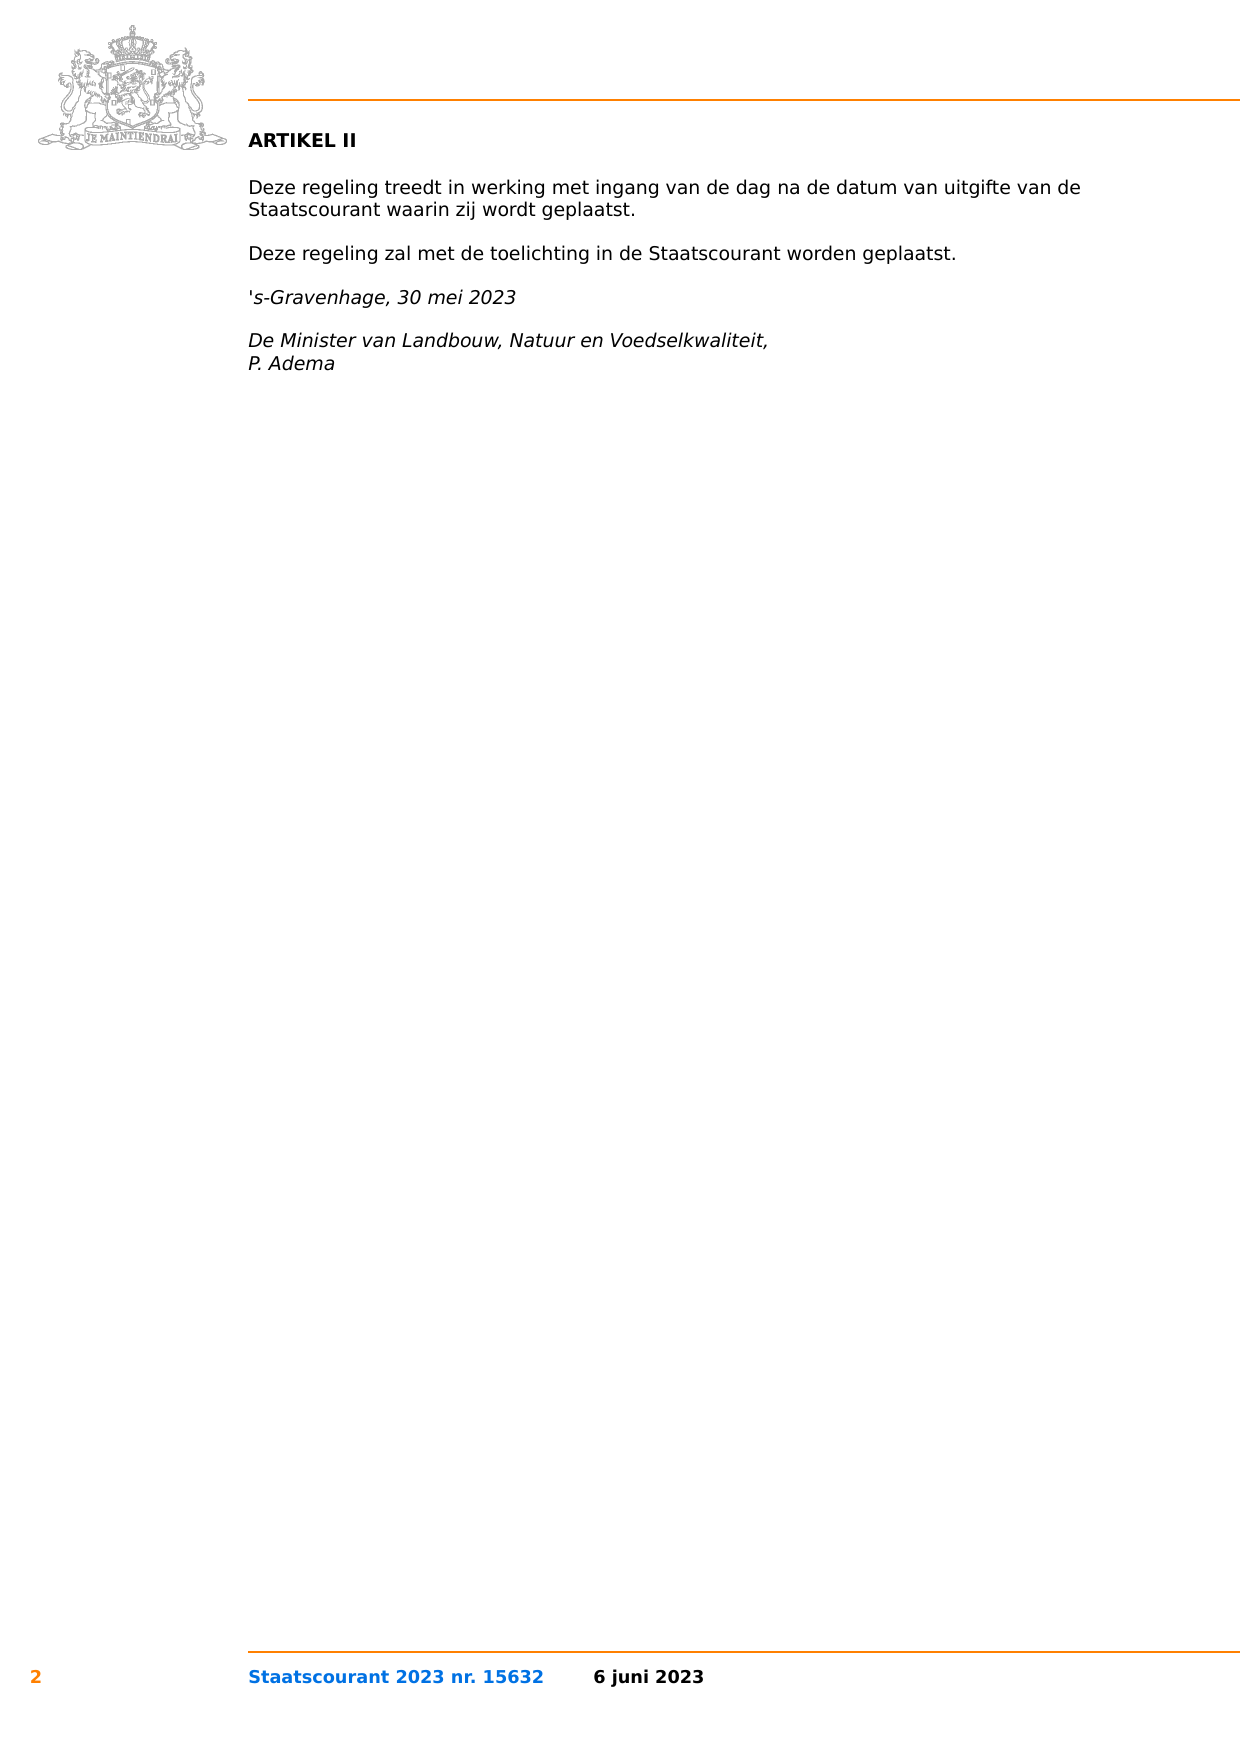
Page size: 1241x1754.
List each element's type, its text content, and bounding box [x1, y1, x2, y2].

text Deze regeling treedt in werking met ingang van de dag na de datum van uitgifte van de Staatscourant waarin zij wordt geplaatst. [248, 177, 1163, 221]
picture [38, 25, 227, 150]
text Deze regeling zal met de toelichting in de Staatscourant worden geplaatst. [248, 243, 1163, 265]
subtitle ARTIKEL II [248, 130, 1163, 152]
text De Minister van Landbouw, Natuur en Voedselkwaliteit, P. Adema [248, 330, 1163, 374]
text 's-Gravenhage, 30 mei 2023 [248, 287, 1163, 308]
